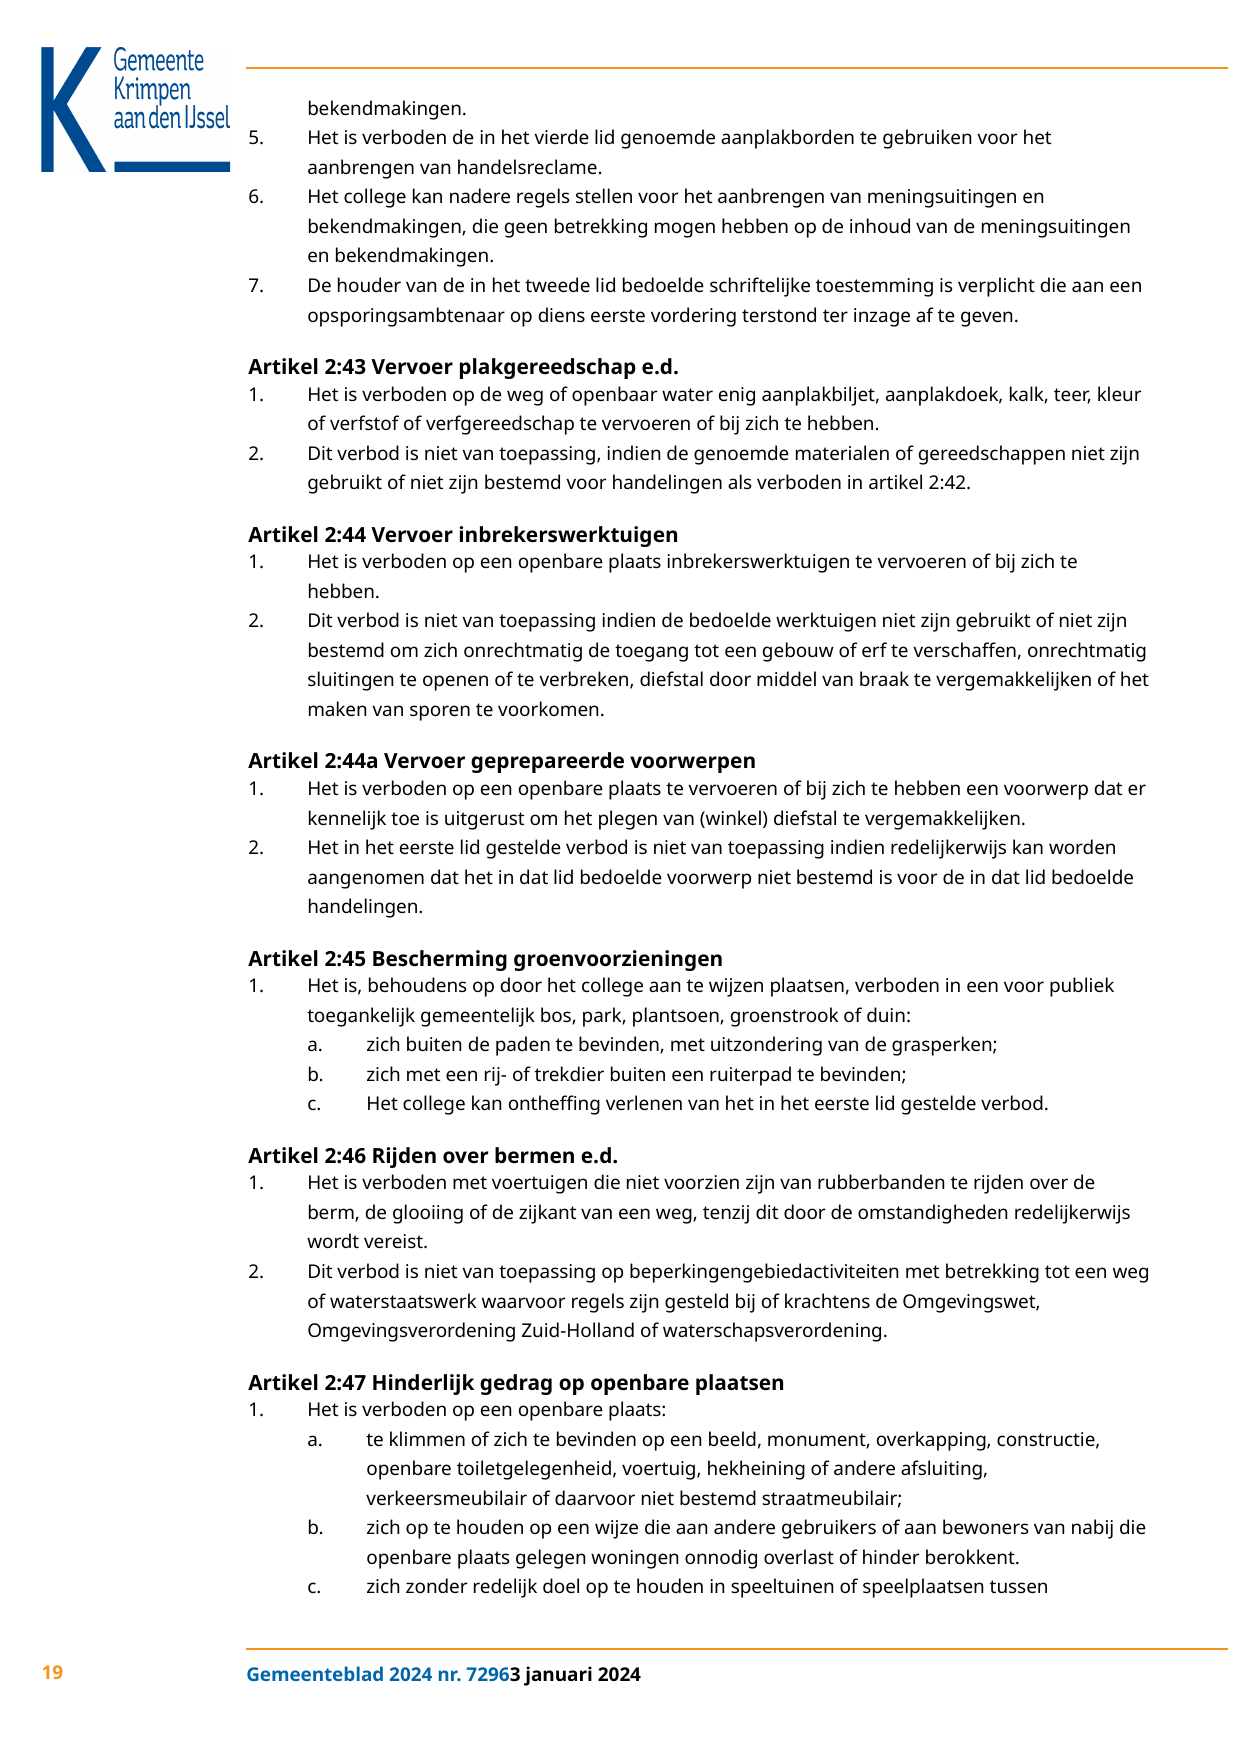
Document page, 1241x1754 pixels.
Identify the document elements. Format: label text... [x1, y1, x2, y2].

list bekendmakingen. [248, 95, 1152, 121]
list zich buiten de paden te bevinden, met uitzondering van de grasperken; [307, 1031, 1152, 1057]
picture [41, 47, 231, 172]
list Het in het eerste lid gestelde verbod is niet van toepassing indien redelijkerwijs kan worden aangenomen dat het in dat lid bedoelde voorwerp niet bestemd is voor de in dat lid bedoelde handelingen. [248, 834, 1152, 919]
text Artikel 2:44a Vervoer geprepareerde voorwerpen [248, 747, 1152, 775]
list Dit verbod is niet van toepassing indien de bedoelde werktuigen niet zijn gebruikt of niet zijn bestemd om zich onrechtmatig de toegang tot een gebouw of erf te verschaffen, onrechtmatig sluitingen te openen of te verbreken, diefstal door middel van braak te vergemakkelijken of het maken van sporen te voorkomen. [248, 607, 1152, 722]
list Het is, behoudens op door het college aan te wijzen plaatsen, verboden in een voor publiek toegankelijk gemeentelijk bos, park, plantsoen, groenstrook of duin: [248, 972, 1152, 1028]
list Het is verboden op een openbare plaats: [248, 1396, 1152, 1422]
text Artikel 2:46 Rijden over bermen e.d. [248, 1141, 1152, 1169]
list Het college kan nadere regels stellen voor het aanbrengen van meningsuitingen en bekendmakingen, die geen betrekking mogen hebben op de inhoud van de meningsuitingen en bekendmakingen. [248, 183, 1152, 268]
list Dit verbod is niet van toepassing, indien de genoemde materialen of gereedschappen niet zijn gebruikt of niet zijn bestemd voor handelingen als verboden in artikel 2:42. [248, 440, 1152, 495]
list Het college kan ontheffing verlenen van het in het eerste lid gestelde verbod. [307, 1091, 1152, 1116]
text Artikel 2:45 Bescherming groenvoorzieningen [248, 944, 1152, 972]
list Het is verboden op een openbare plaats inbrekerswerktuigen te vervoeren of bij zich te hebben. [248, 548, 1152, 604]
list te klimmen of zich te bevinden op een beeld, monument, overkapping, constructie, openbare toiletgelegenheid, voertuig, hekheining of andere afsluiting, verkeersmeubilair of daarvoor niet bestemd straatmeubilair; [307, 1426, 1152, 1511]
list zich zonder redelijk doel op te houden in speeltuinen of speelplaatsen tussen [307, 1574, 1152, 1599]
list Het is verboden de in het vierde lid genoemde aanplakborden te gebruiken voor het aanbrengen van handelsreclame. [248, 124, 1152, 180]
text Artikel 2:43 Vervoer plakgereedschap e.d. [248, 352, 1152, 381]
list De houder van de in het tweede lid bedoelde schriftelijke toestemming is verplicht die aan een opsporingsambtenaar op diens eerste vordering terstond ter inzage af te geven. [248, 272, 1152, 328]
text Artikel 2:44 Vervoer inbrekerswerktuigen [248, 520, 1152, 548]
list zich met een rij- of trekdier buiten een ruiterpad te bevinden; [307, 1061, 1152, 1087]
list Het is verboden op de weg of openbaar water enig aanplakbiljet, aanplakdoek, kalk, teer, kleur of verfstof of verfgereedschap te vervoeren of bij zich te hebben. [248, 381, 1152, 436]
list Het is verboden op een openbare plaats te vervoeren of bij zich te hebben een voorwerp dat er kennelijk toe is uitgerust om het plegen van (winkel) diefstal te vergemakkelijken. [248, 775, 1152, 830]
list Dit verbod is niet van toepassing op beperkingengebiedactiviteiten met betrekking tot een weg of waterstaatswerk waarvoor regels zijn gesteld bij of krachtens de Omgevingswet, Omgevingsverordening Zuid-Holland of waterschapsverordening. [248, 1258, 1152, 1343]
list zich op te houden op een wijze die aan andere gebruikers of aan bewoners van nabij die openbare plaats gelegen woningen onnodig overlast of hinder berokkent. [307, 1514, 1152, 1570]
list Het is verboden met voertuigen die niet voorzien zijn van rubberbanden te rijden over de berm, de glooiing of de zijkant van een weg, tenzij dit door de omstandigheden redelijkerwijs wordt vereist. [248, 1169, 1152, 1254]
text Artikel 2:47 Hinderlijk gedrag op openbare plaatsen [248, 1368, 1152, 1396]
